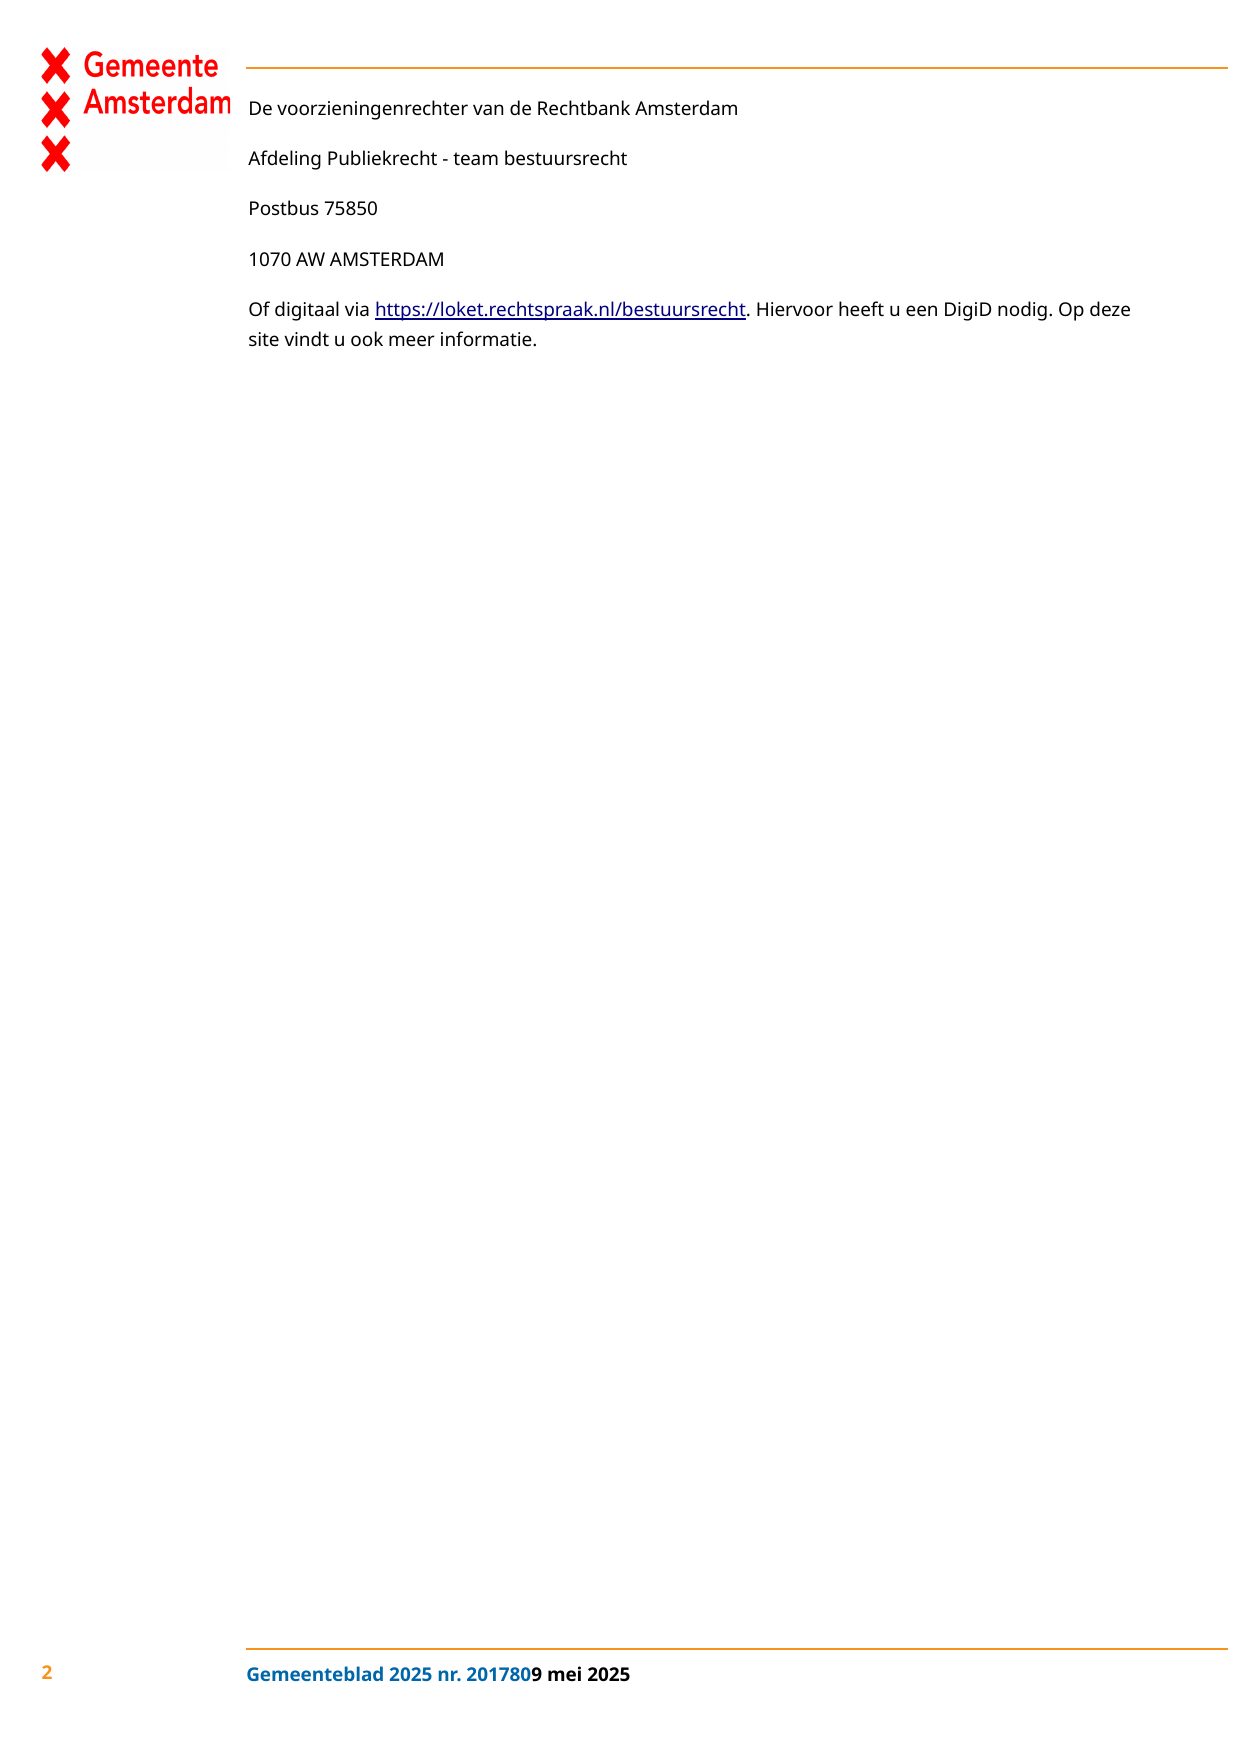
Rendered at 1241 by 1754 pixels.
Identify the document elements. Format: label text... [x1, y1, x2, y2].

text 1070 AW AMSTERDAM [248, 246, 1152, 272]
text De voorzieningenrechter van de Rechtbank Amsterdam [248, 95, 1152, 121]
picture [41, 47, 231, 172]
text Of digitaal via https://loket.rechtspraak.nl/bestuursrecht. Hiervoor heeft u een DigiD nodig. Op deze site vindt u ook meer informatie. [248, 296, 1152, 352]
text Postbus 75850 [248, 196, 1152, 221]
text Afdeling Publiekrecht - team bestuursrecht [248, 145, 1152, 171]
